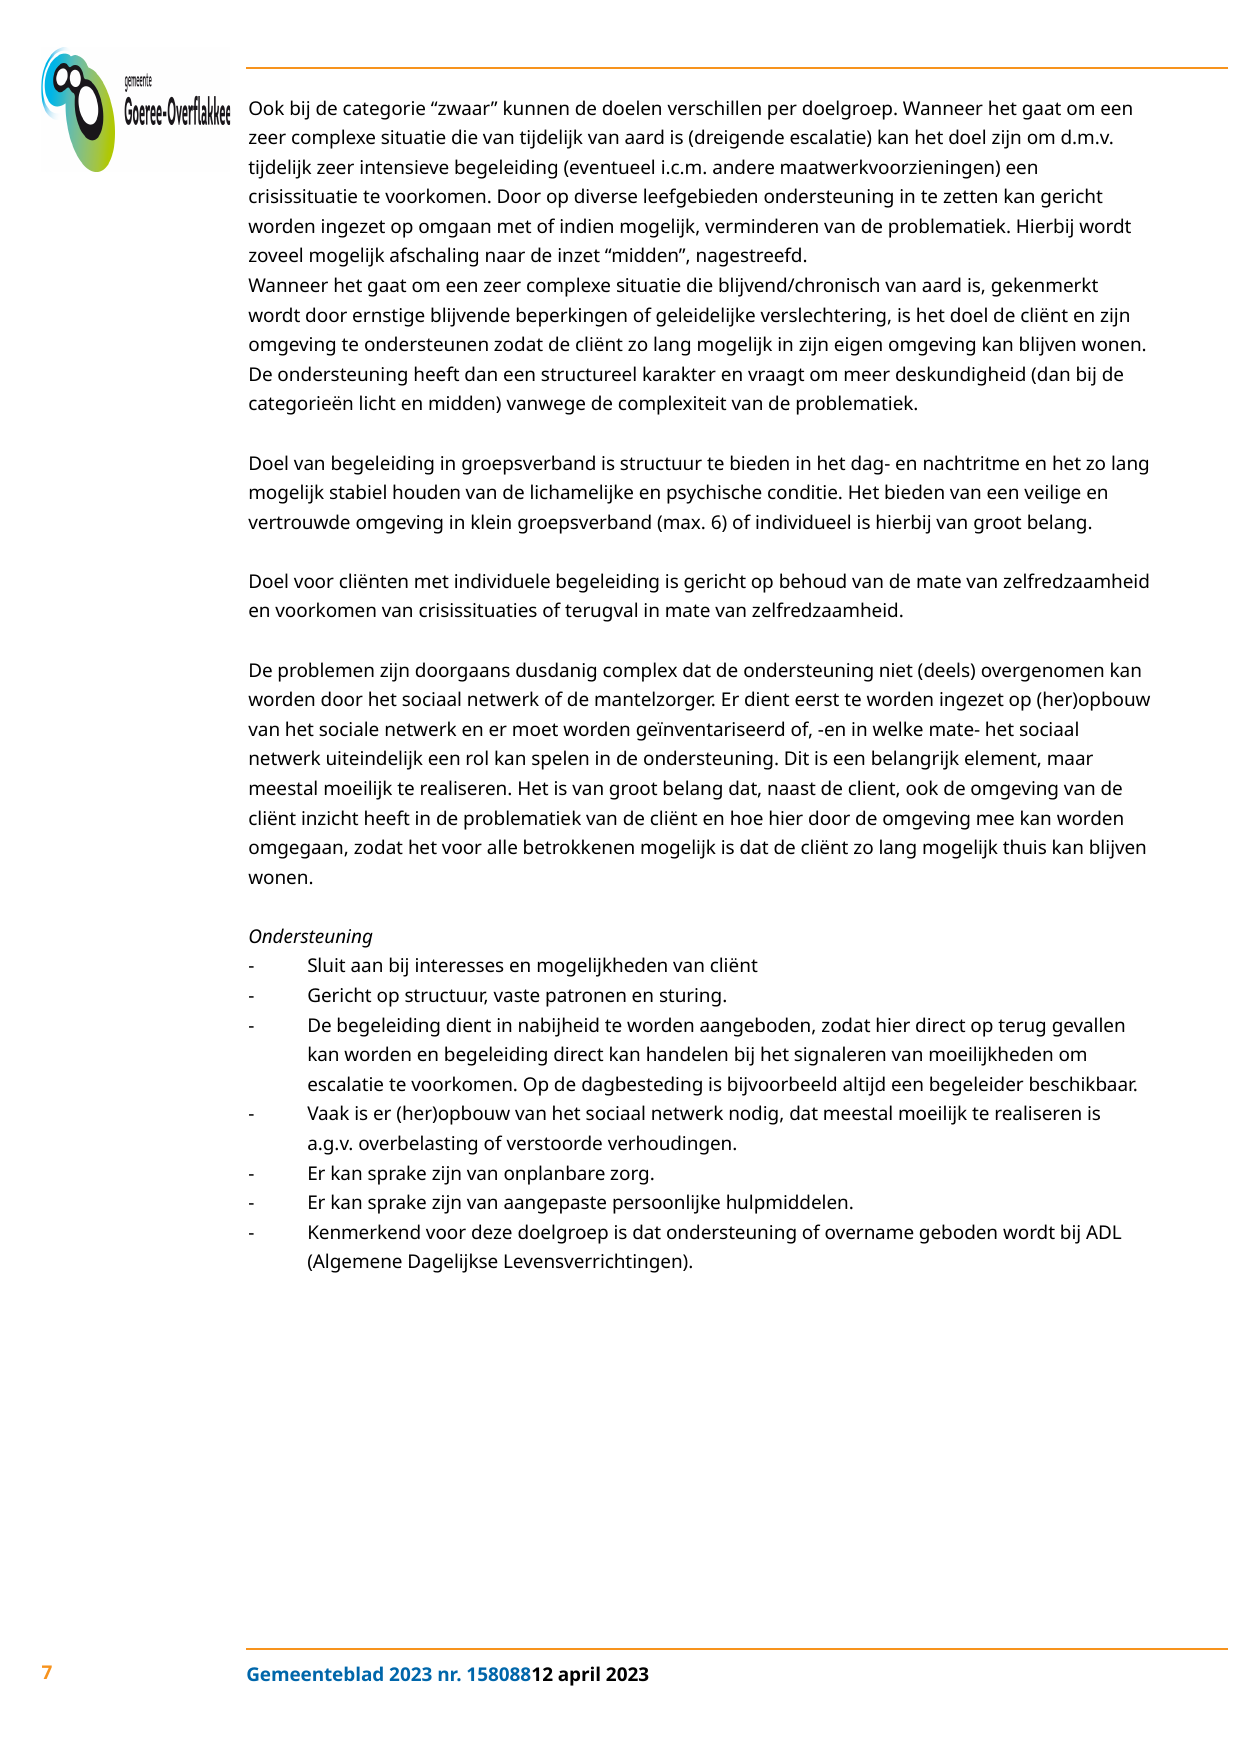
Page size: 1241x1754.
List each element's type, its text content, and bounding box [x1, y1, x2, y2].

text Doel van begeleiding in groepsverband is structuur te bieden in het dag- en nachtritme en het zo lang mogelijk stabiel houden van de lichamelijke en psychische conditie. Het bieden van een veilige en vertrouwde omgeving in klein groepsverband (max. 6) of individueel is hierbij van groot belang. [248, 450, 1152, 535]
list De begeleiding dient in nabijheid te worden aangeboden, zodat hier direct op terug gevallen kan worden en begeleiding direct kan handelen bij het signaleren van moeilijkheden om escalatie te voorkomen. Op de dagbesteding is bijvoorbeeld altijd een begeleider beschikbaar. [248, 1012, 1152, 1097]
list Sluit aan bij interesses en mogelijkheden van cliënt [248, 953, 1152, 978]
list Gericht op structuur, vaste patronen en sturing. [248, 982, 1152, 1008]
text Ook bij de categorie “zwaar” kunnen de doelen verschillen per doelgroep. Wanneer het gaat om een zeer complexe situatie die van tijdelijk van aard is (dreigende escalatie) kan het doel zijn om d.m.v. tijdelijk zeer intensieve begeleiding (eventueel i.c.m. andere maatwerkvoorzieningen) een crisissituatie te voorkomen. Door op diverse leefgebieden ondersteuning in te zetten kan gericht worden ingezet op omgaan met of indien mogelijk, verminderen van de problematiek. Hierbij wordt zoveel mogelijk afschaling naar de inzet “midden”, nagestreefd. [248, 95, 1152, 268]
picture [41, 47, 231, 172]
list Vaak is er (her)opbouw van het sociaal netwerk nodig, dat meestal moeilijk te realiseren is a.g.v. overbelasting of verstoorde verhoudingen. [248, 1101, 1152, 1156]
text Ondersteuning [248, 923, 1152, 949]
list Kenmerkend voor deze doelgroep is dat ondersteuning of overname geboden wordt bij ADL (Algemene Dagelijkse Levensverrichtingen). [248, 1219, 1152, 1274]
text Doel voor cliënten met individuele begeleiding is gericht op behoud van de mate van zelfredzaamheid en voorkomen van crisissituaties of terugval in mate van zelfredzaamheid. [248, 568, 1152, 623]
list Er kan sprake zijn van onplanbare zorg. [248, 1160, 1152, 1186]
text Wanneer het gaat om een zeer complexe situatie die blijvend/chronisch van aard is, gekenmerkt wordt door ernstige blijvende beperkingen of geleidelijke verslechtering, is het doel de cliënt en zijn omgeving te ondersteunen zodat de cliënt zo lang mogelijk in zijn eigen omgeving kan blijven wonen. De ondersteuning heeft dan een structureel karakter en vraagt om meer deskundigheid (dan bij de categorieën licht en midden) vanwege de complexiteit van de problematiek. [248, 272, 1152, 416]
list Er kan sprake zijn van aangepaste persoonlijke hulpmiddelen. [248, 1189, 1152, 1215]
text De problemen zijn doorgaans dusdanig complex dat de ondersteuning niet (deels) overgenomen kan worden door het sociaal netwerk of de mantelzorger. Er dient eerst te worden ingezet op (her)opbouw van het sociale netwerk en er moet worden geïnventariseerd of, -en in welke mate- het sociaal netwerk uiteindelijk een rol kan spelen in de ondersteuning. Dit is een belangrijk element, maar meestal moeilijk te realiseren. Het is van groot belang dat, naast de client, ook de omgeving van de cliënt inzicht heeft in de problematiek van de cliënt en hoe hier door de omgeving mee kan worden omgegaan, zodat het voor alle betrokkenen mogelijk is dat de cliënt zo lang mogelijk thuis kan blijven wonen. [248, 657, 1152, 890]
